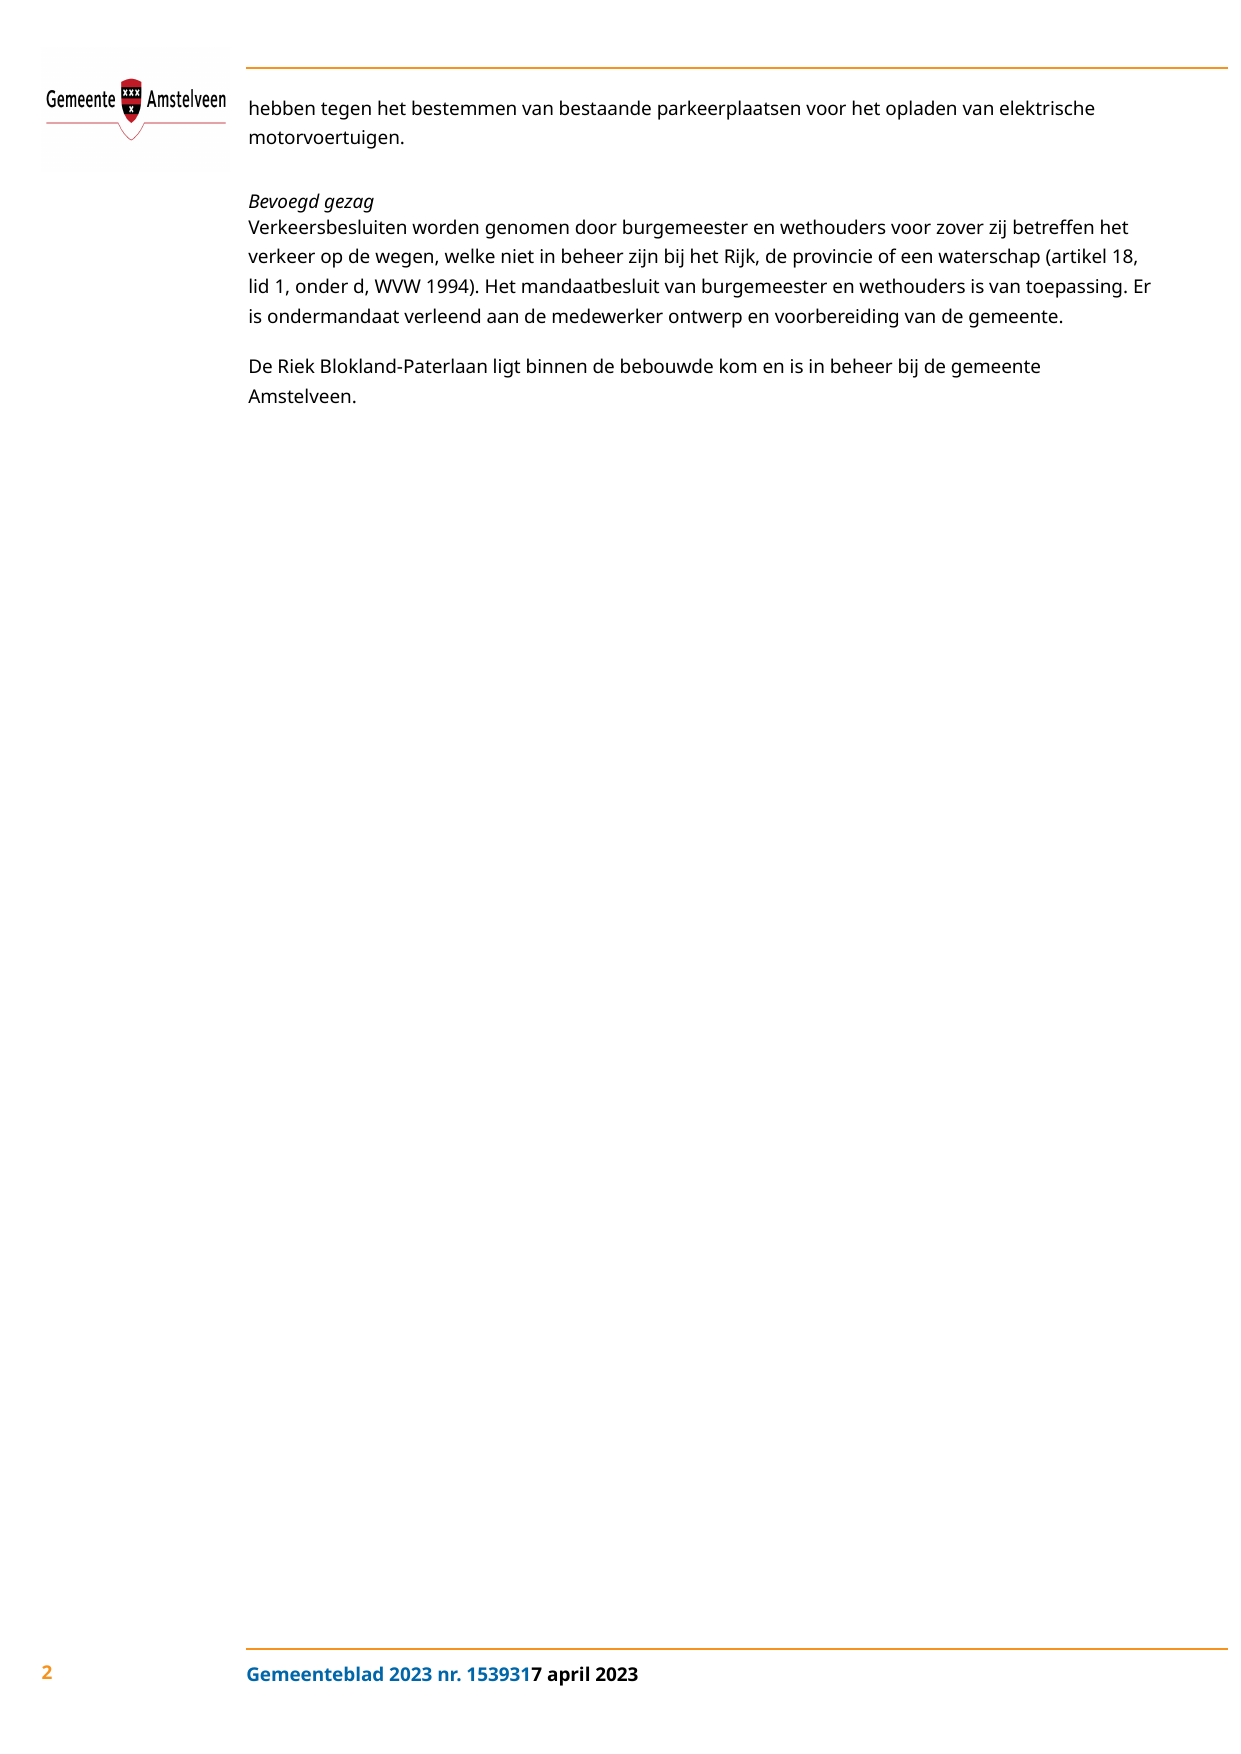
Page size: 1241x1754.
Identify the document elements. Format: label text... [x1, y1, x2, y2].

text Bevoegd gezag [248, 188, 1152, 214]
picture [41, 47, 231, 172]
text Verkeersbesluiten worden genomen door burgemeester en wethouders voor zover zij betreffen het verkeer op de wegen, welke niet in beheer zijn bij het Rijk, de provincie of een waterschap (artikel 18, lid 1, onder d, WVW 1994). Het mandaatbesluit van burgemeester en wethouders is van toepassing. Er is ondermandaat verleend aan de medewerker ontwerp en voorbereiding van de gemeente. [248, 214, 1152, 328]
text De Riek Blokland-Paterlaan ligt binnen de bebouwde kom en is in beheer bij de gemeente Amstelveen. [248, 353, 1152, 408]
text hebben tegen het bestemmen van bestaande parkeerplaatsen voor het opladen van elektrische motorvoertuigen. [248, 95, 1152, 150]
